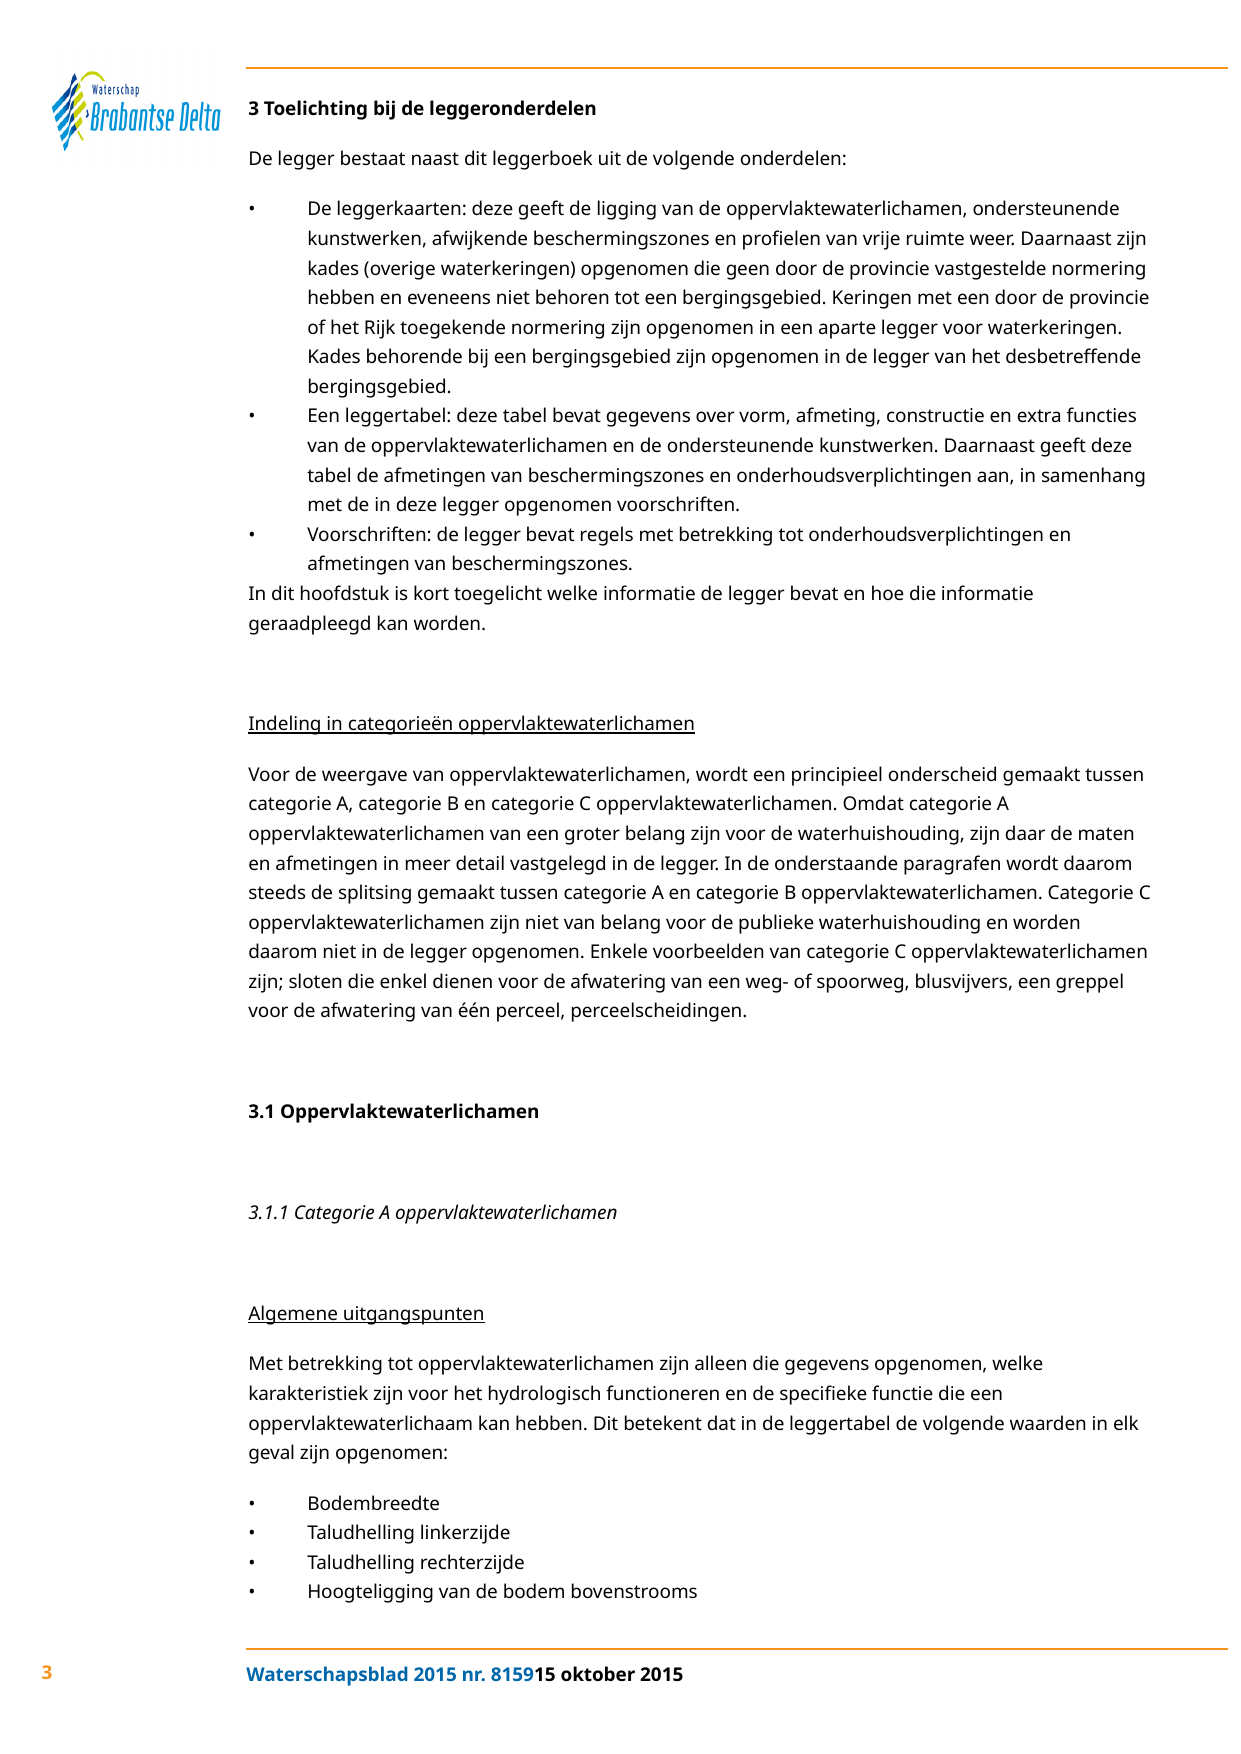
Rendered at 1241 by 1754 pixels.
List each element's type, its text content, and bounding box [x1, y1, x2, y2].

list Een leggertabel: deze tabel bevat gegevens over vorm, afmeting, constructie en extra functies van de oppervlaktewaterlichamen en de ondersteunende kunstwerken. Daarnaast geeft deze tabel de afmetingen van beschermingszones en onderhoudsverplichtingen aan, in samenhang met de in deze legger opgenomen voorschriften. [248, 403, 1152, 517]
list Taludhelling linkerzijde [248, 1519, 1152, 1545]
text De legger bestaat naast dit leggerboek uit de volgende onderdelen: [248, 145, 1152, 171]
text Met betrekking tot oppervlaktewaterlichamen zijn alleen die gegevens opgenomen, welke karakteristiek zijn voor het hydrologisch functioneren en de specifieke functie die een oppervlaktewaterlichaam kan hebben. Dit betekent dat in de leggertabel de volgende waarden in elk geval zijn opgenomen: [248, 1351, 1152, 1465]
list Hoogteligging van de bodem bovenstrooms [248, 1578, 1152, 1604]
text Algemene uitgangspunten [248, 1300, 1152, 1326]
list Voorschriften: de legger bevat regels met betrekking tot onderhoudsverplichtingen en afmetingen van beschermingszones. [248, 521, 1152, 576]
text In dit hoofdstuk is kort toegelicht welke informatie de legger bevat en hoe die informatie geraadpleegd kan worden. [248, 580, 1152, 636]
text Indeling in categorieën oppervlaktewaterlichamen [248, 711, 1152, 736]
list Bodembreedte [248, 1490, 1152, 1516]
text Voor de weergave van oppervlaktewaterlichamen, wordt een principieel onderscheid gemaakt tussen categorie A, categorie B en categorie C oppervlaktewaterlichamen. Omdat categorie A oppervlaktewaterlichamen van een groter belang zijn voor de waterhuishouding, zijn daar de maten en afmetingen in meer detail vastgelegd in de legger. In de onderstaande paragrafen wordt daarom steeds de splitsing gemaakt tussen categorie A en categorie B oppervlaktewaterlichamen. Categorie C oppervlaktewaterlichamen zijn niet van belang voor de publieke waterhuishouding en worden daarom niet in de legger opgenomen. Enkele voorbeelden van categorie C oppervlaktewaterlichamen zijn; sloten die enkel dienen voor de afwatering van een weg- of spoorweg, blusvijvers, een greppel voor de afwatering van één perceel, perceelscheidingen. [248, 761, 1152, 1023]
list Taludhelling rechterzijde [248, 1549, 1152, 1575]
text 3.1 Oppervlaktewaterlichamen [248, 1098, 1152, 1124]
text 3 Toelichting bij de leggeronderdelen [248, 95, 1152, 121]
text 3.1.1 Categorie A oppervlaktewaterlichamen [248, 1199, 1152, 1225]
picture [41, 47, 231, 172]
list De leggerkaarten: deze geeft de ligging van de oppervlaktewaterlichamen, ondersteunende kunstwerken, afwijkende beschermingszones en profielen van vrije ruimte weer. Daarnaast zijn kades (overige waterkeringen) opgenomen die geen door de provincie vastgestelde normering hebben en eveneens niet behoren tot een bergingsgebied. Keringen met een door de provincie of het Rijk toegekende normering zijn opgenomen in een aparte legger voor waterkeringen. Kades behorende bij een bergingsgebied zijn opgenomen in de legger van het desbetreffende bergingsgebied. [248, 196, 1152, 399]
